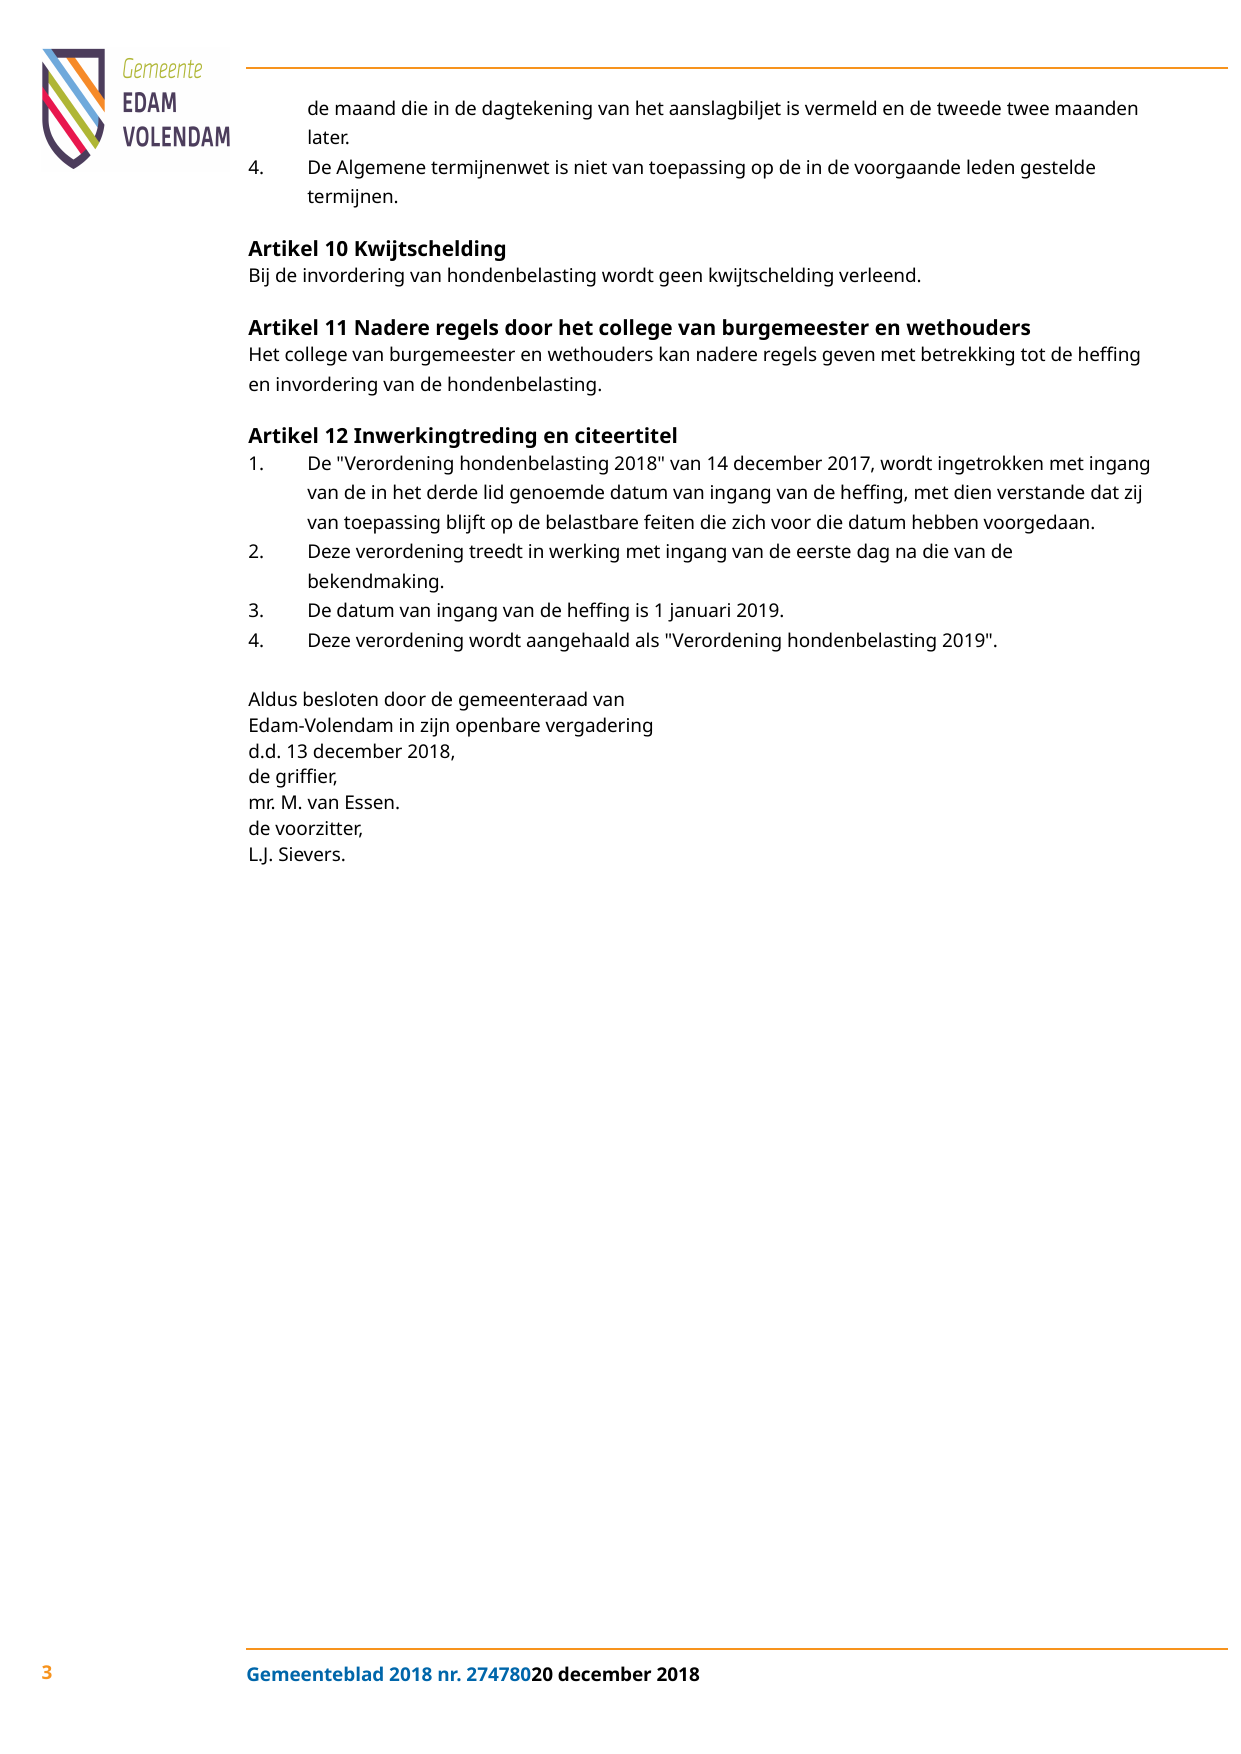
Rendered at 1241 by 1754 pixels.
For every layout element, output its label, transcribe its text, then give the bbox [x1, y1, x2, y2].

text Bij de invordering van hondenbelasting wordt geen kwijtschelding verleend. [248, 262, 1152, 288]
list De "Verordening hondenbelasting 2018" van 14 december 2017, wordt ingetrokken met ingang van de in het derde lid genoemde datum van ingang van de heffing, met dien verstande dat zij van toepassing blijft op de belastbare feiten die zich voor die datum hebben voorgedaan. [248, 450, 1152, 534]
text Aldus besloten door de gemeenteraad van [248, 686, 1152, 712]
list Deze verordening wordt aangehaald als "Verordening hondenbelasting 2019". [248, 627, 1152, 653]
text Het college van burgemeester en wethouders kan nadere regels geven met betrekking tot de heffing en invordering van de hondenbelasting. [248, 341, 1152, 397]
text Edam-Volendam in zijn openbare vergadering [248, 712, 1152, 738]
text Artikel 10 Kwijtschelding [248, 234, 1152, 262]
text Artikel 12 Inwerkingtreding en citeertitel [248, 421, 1152, 450]
list de maand die in de dagtekening van het aanslagbiljet is vermeld en de tweede twee maanden later. [248, 95, 1152, 150]
picture [41, 47, 231, 172]
list De Algemene termijnenwet is niet van toepassing op de in de voorgaande leden gestelde termijnen. [248, 154, 1152, 209]
text de griffier, [248, 763, 1152, 789]
text Artikel 11 Nadere regels door het college van burgemeester en wethouders [248, 313, 1152, 341]
text de voorzitter, [248, 815, 1152, 841]
text mr. M. van Essen. [248, 789, 1152, 815]
text L.J. Sievers. [248, 841, 1152, 866]
list Deze verordening treedt in werking met ingang van de eerste dag na die van de bekendmaking. [248, 538, 1152, 594]
text d.d. 13 december 2018, [248, 738, 1152, 763]
list De datum van ingang van de heffing is 1 januari 2019. [248, 598, 1152, 623]
